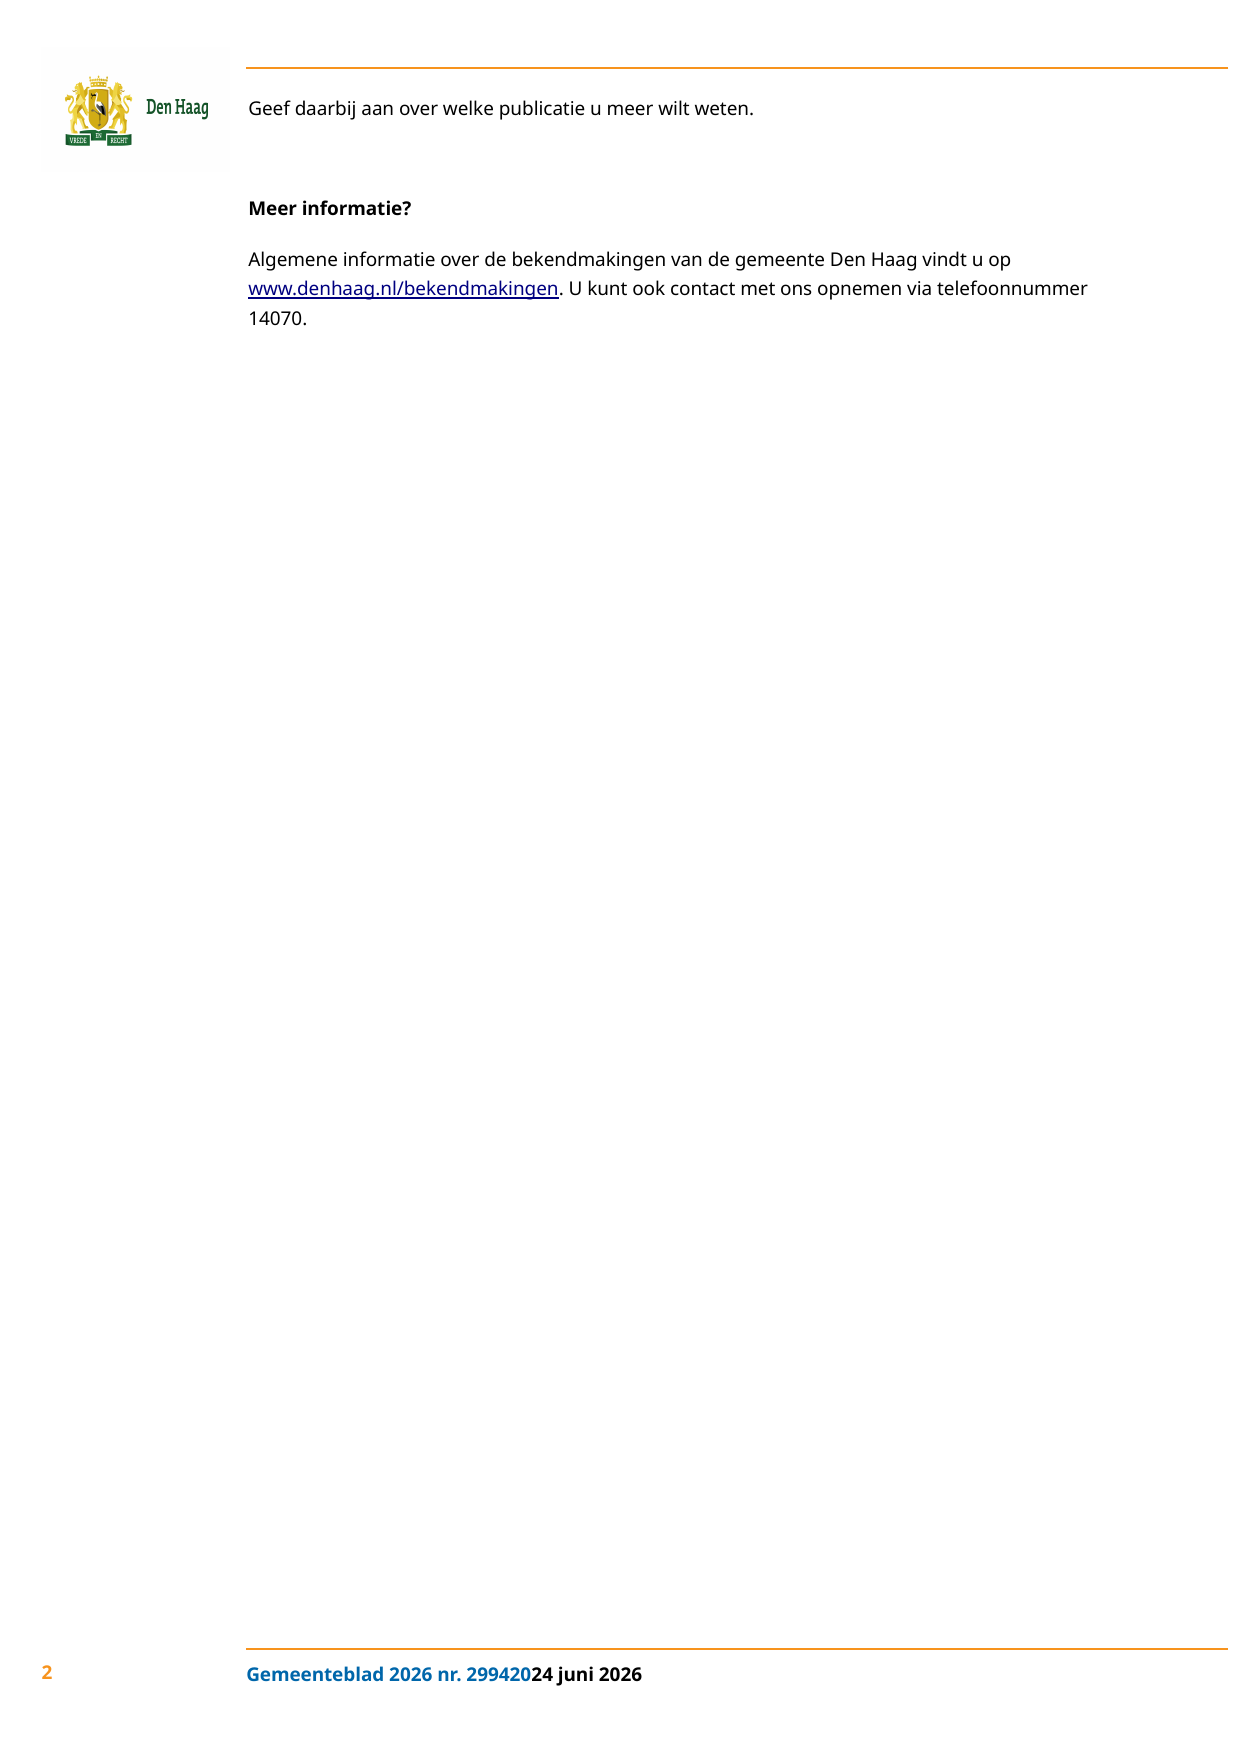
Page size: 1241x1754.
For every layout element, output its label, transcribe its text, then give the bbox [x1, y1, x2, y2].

text Geef daarbij aan over welke publicatie u meer wilt weten. [248, 95, 1152, 121]
picture [41, 47, 231, 172]
text Meer informatie? [248, 196, 1152, 221]
text Algemene informatie over de bekendmakingen van de gemeente Den Haag vindt u op www.denhaag.nl/bekendmakingen. U kunt ook contact met ons opnemen via telefoonnummer 14070. [248, 246, 1152, 331]
